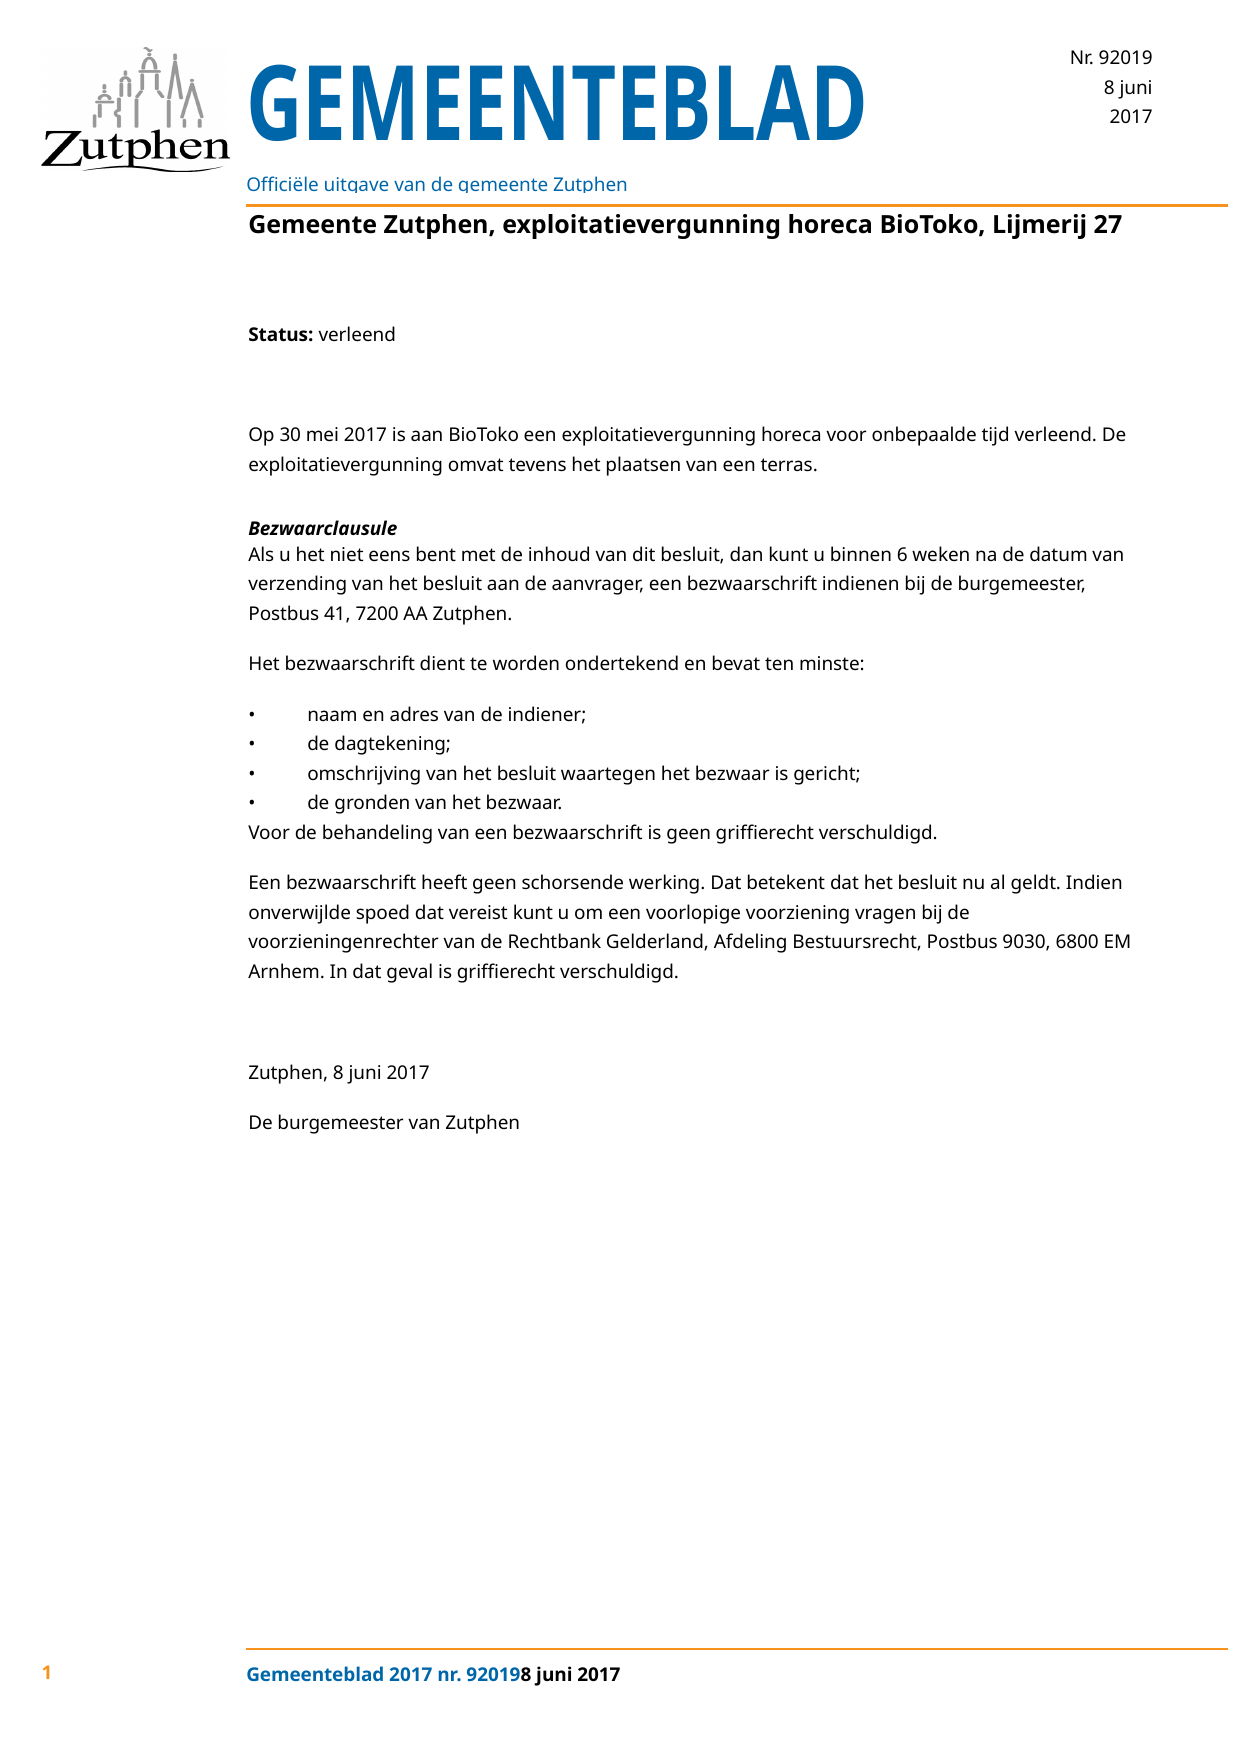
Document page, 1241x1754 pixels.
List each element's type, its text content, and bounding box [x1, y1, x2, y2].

list de dagtekening; [248, 730, 1152, 756]
text Bezwaarclausule [248, 515, 1152, 541]
text Het bezwaarschrift dient te worden ondertekend en bevat ten minste: [248, 650, 1152, 676]
text Op 30 mei 2017 is aan BioToko een exploitatievergunning horeca voor onbepaalde tijd verleend. De exploitatievergunning omvat tevens het plaatsen van een terras. [248, 422, 1152, 477]
text Zutphen, 8 juni 2017 [248, 1059, 1152, 1085]
text Voor de behandeling van een bezwaarschrift is geen griffierecht verschuldigd. [248, 819, 1152, 845]
text Een bezwaarschrift heeft geen schorsende werking. Dat betekent dat het besluit nu al geldt. Indien onverwijlde spoed dat vereist kunt u om een voorlopige voorziening vragen bij de voorzieningenrechter van de Rechtbank Gelderland, Afdeling Bestuursrecht, Postbus 9030, 6800 EM Arnhem. In dat geval is griffierecht verschuldigd. [248, 869, 1152, 984]
text Als u het niet eens bent met de inhoud van dit besluit, dan kunt u binnen 6 weken na de datum van verzending van het besluit aan de aanvrager, een bezwaarschrift indienen bij de burgemeester, Postbus 41, 7200 AA Zutphen. [248, 541, 1152, 626]
text Gemeente Zutphen, exploitatievergunning horeca BioToko, Lijmerij 27 [248, 207, 1152, 241]
list de gronden van het bezwaar. [248, 789, 1152, 815]
text De burgemeester van Zutphen [248, 1109, 1152, 1135]
text Status: verleend [248, 321, 1152, 346]
picture [41, 47, 231, 172]
list omschrijving van het besluit waartegen het bezwaar is gericht; [248, 760, 1152, 786]
list naam en adres van de indiener; [248, 701, 1152, 727]
